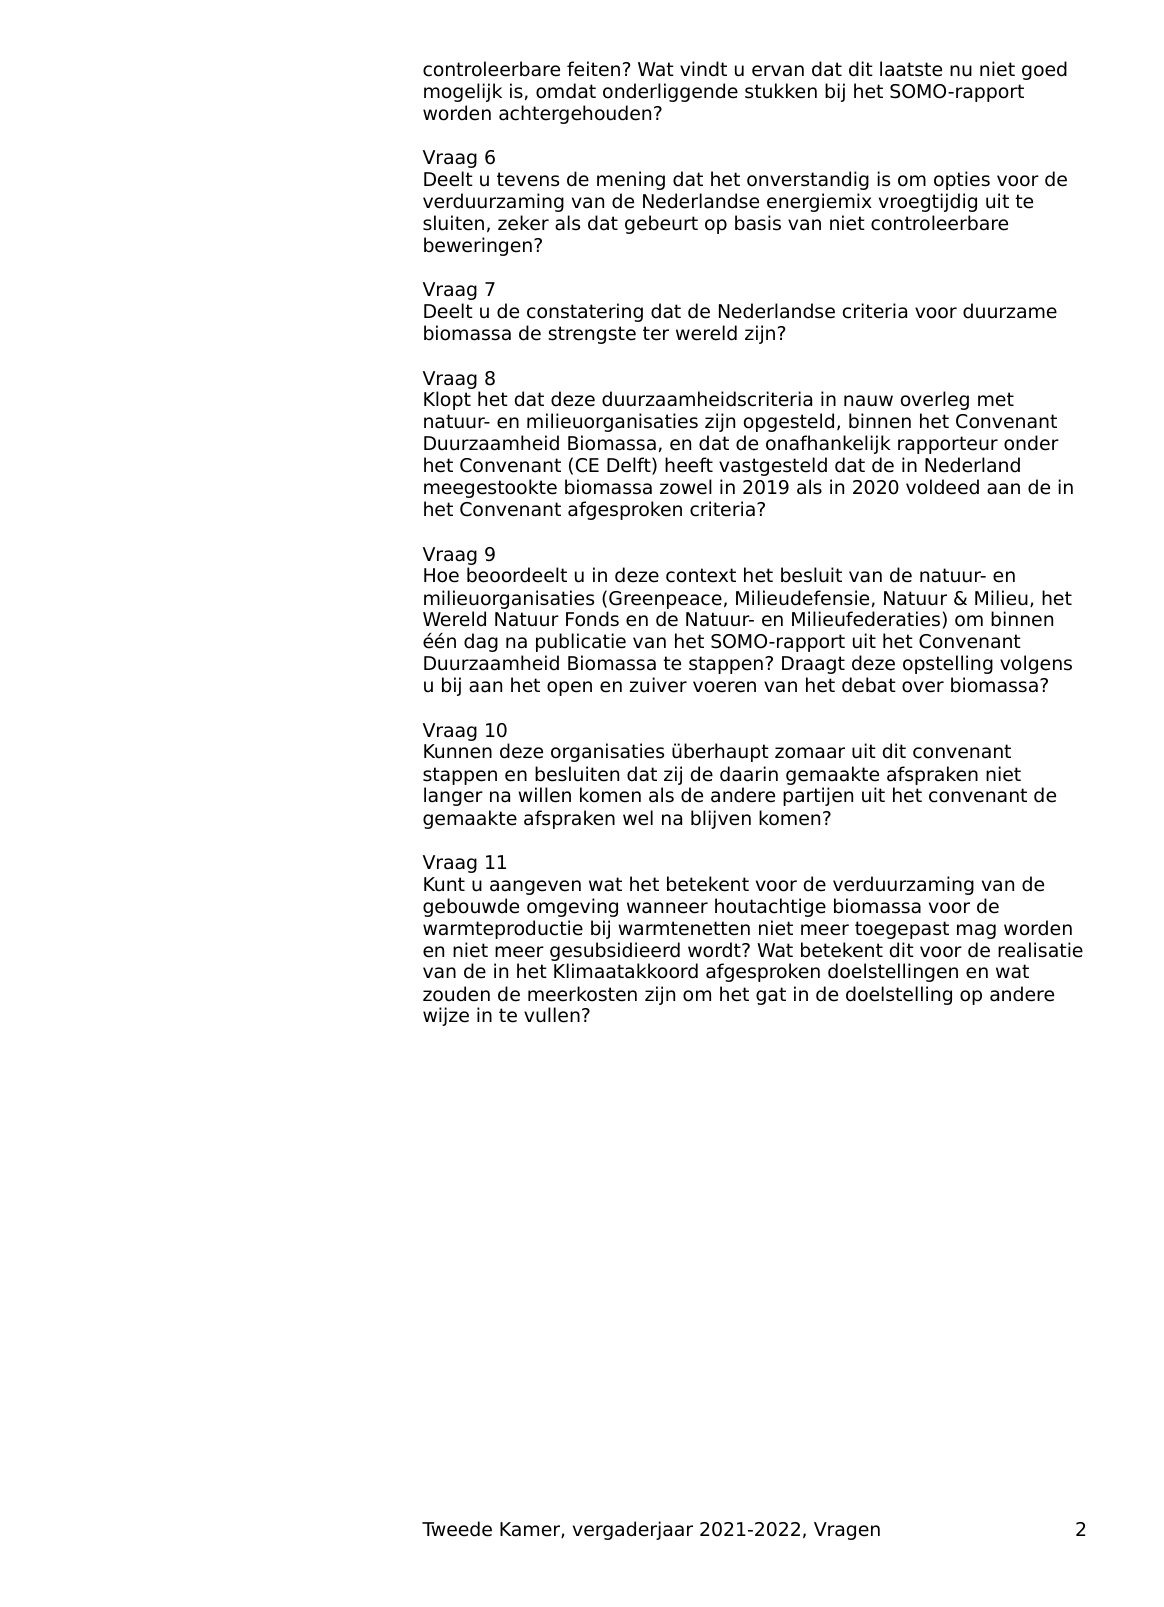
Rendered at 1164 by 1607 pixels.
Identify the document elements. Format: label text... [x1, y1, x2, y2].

text Hoe beoordeelt u in deze context het besluit van de natuur- en milieuorganisaties (Greenpeace, Milieudefensie, Natuur & Milieu, het Wereld Natuur Fonds en de Natuur- en Milieufederaties) om binnen één dag na publicatie van het SOMO-rapport uit het Convenant Duurzaamheid Biomassa te stappen? Draagt deze opstelling volgens u bij aan het open en zuiver voeren van het debat over biomassa? [422, 565, 1087, 697]
text Vraag 11 [422, 852, 1087, 873]
text Kunnen deze organisaties überhaupt zomaar uit dit convenant stappen en besluiten dat zij de daarin gemaakte afspraken niet langer na willen komen als de andere partijen uit het convenant de gemaakte afspraken wel na blijven komen? [422, 741, 1087, 829]
text Deelt u tevens de mening dat het onverstandig is om opties voor de verduurzaming van de Nederlandse energiemix vroegtijdig uit te sluiten, zeker als dat gebeurt op basis van niet controleerbare beweringen? [422, 169, 1087, 257]
text Vraag 6 [422, 147, 1087, 169]
text Vraag 9 [422, 543, 1087, 565]
text Vraag 8 [422, 367, 1087, 389]
text Deelt u de constatering dat de Nederlandse criteria voor duurzame biomassa de strengste ter wereld zijn? [422, 301, 1087, 345]
text Vraag 10 [422, 719, 1087, 741]
text controleerbare feiten? Wat vindt u ervan dat dit laatste nu niet goed mogelijk is, omdat onderliggende stukken bij het SOMO-rapport worden achtergehouden? [422, 59, 1087, 125]
text Klopt het dat deze duurzaamheidscriteria in nauw overleg met natuur- en milieuorganisaties zijn opgesteld, binnen het Convenant Duurzaamheid Biomassa, en dat de onafhankelijk rapporteur onder het Convenant (CE Delft) heeft vastgesteld dat de in Nederland meegestookte biomassa zowel in 2019 als in 2020 voldeed aan de in het Convenant afgesproken criteria? [422, 389, 1087, 521]
text Vraag 7 [422, 279, 1087, 301]
text Kunt u aangeven wat het betekent voor de verduurzaming van de gebouwde omgeving wanneer houtachtige biomassa voor de warmteproductie bij warmtenetten niet meer toegepast mag worden en niet meer gesubsidieerd wordt? Wat betekent dit voor de realisatie van de in het Klimaatakkoord afgesproken doelstellingen en wat zouden de meerkosten zijn om het gat in de doelstelling op andere wijze in te vullen? [422, 873, 1087, 1027]
